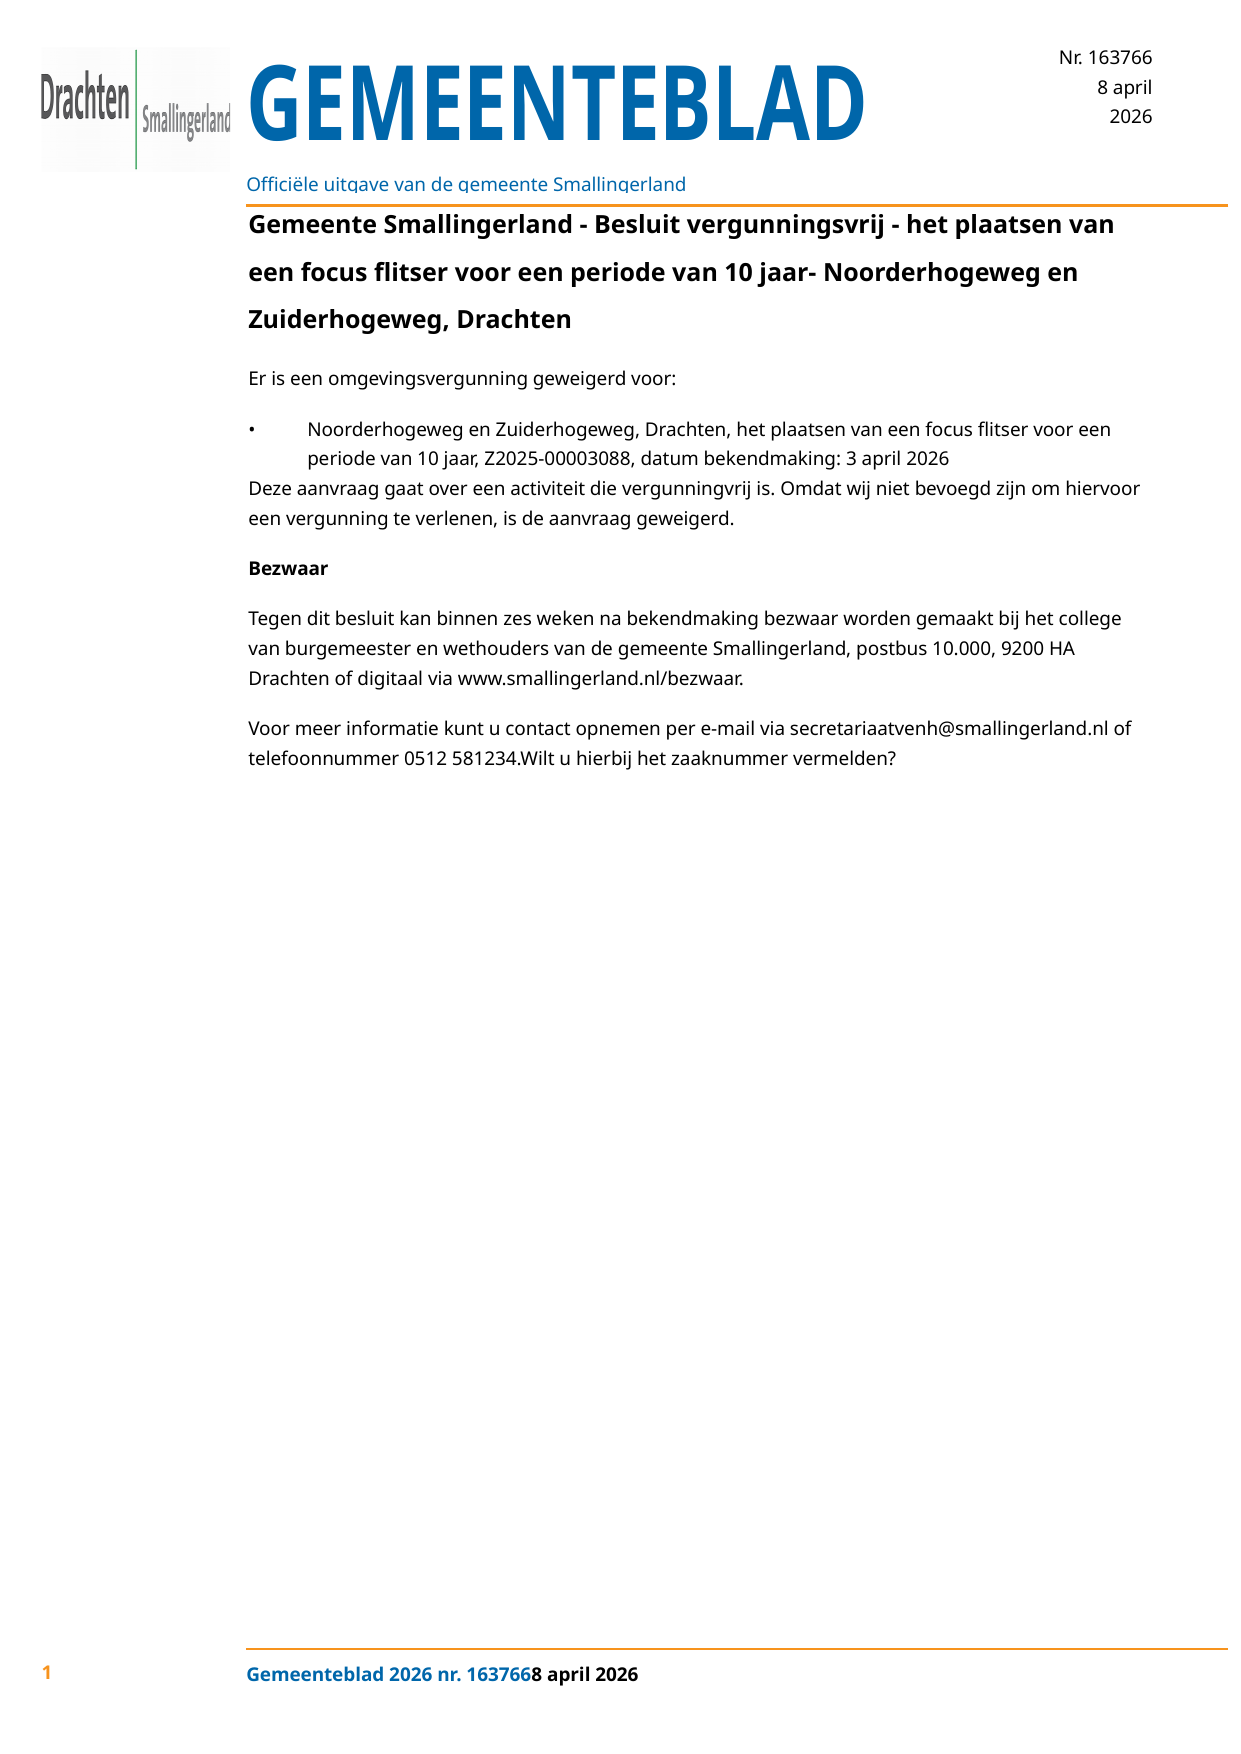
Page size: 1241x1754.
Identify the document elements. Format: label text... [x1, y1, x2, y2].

text Deze aanvraag gaat over een activiteit die vergunningvrij is. Omdat wij niet bevoegd zijn om hiervoor een vergunning te verlenen, is de aanvraag geweigerd. [248, 475, 1152, 530]
text Bezwaar [248, 555, 1152, 581]
list Noorderhogeweg en Zuiderhogeweg, Drachten, het plaatsen van een focus flitser voor een periode van 10 jaar, Z2025-00003088, datum bekendmaking: 3 april 2026 [248, 416, 1152, 471]
text Er is een omgevingsvergunning geweigerd voor: [248, 366, 1152, 391]
picture [41, 47, 231, 172]
text Gemeente Smallingerland - Besluit vergunningsvrij - het plaatsen van een focus flitser voor een periode van 10 jaar- Noorderhogeweg en Zuiderhogeweg, Drachten [248, 207, 1152, 336]
text Tegen dit besluit kan binnen zes weken na bekendmaking bezwaar worden gemaakt bij het college van burgemeester en wethouders van de gemeente Smallingerland, postbus 10.000, 9200 HA Drachten of digitaal via www.smallingerland.nl/bezwaar. [248, 606, 1152, 690]
text Voor meer informatie kunt u contact opnemen per e-mail via secretariaatvenh@smallingerland.nl of telefoonnummer 0512 581234.Wilt u hierbij het zaaknummer vermelden? [248, 715, 1152, 770]
